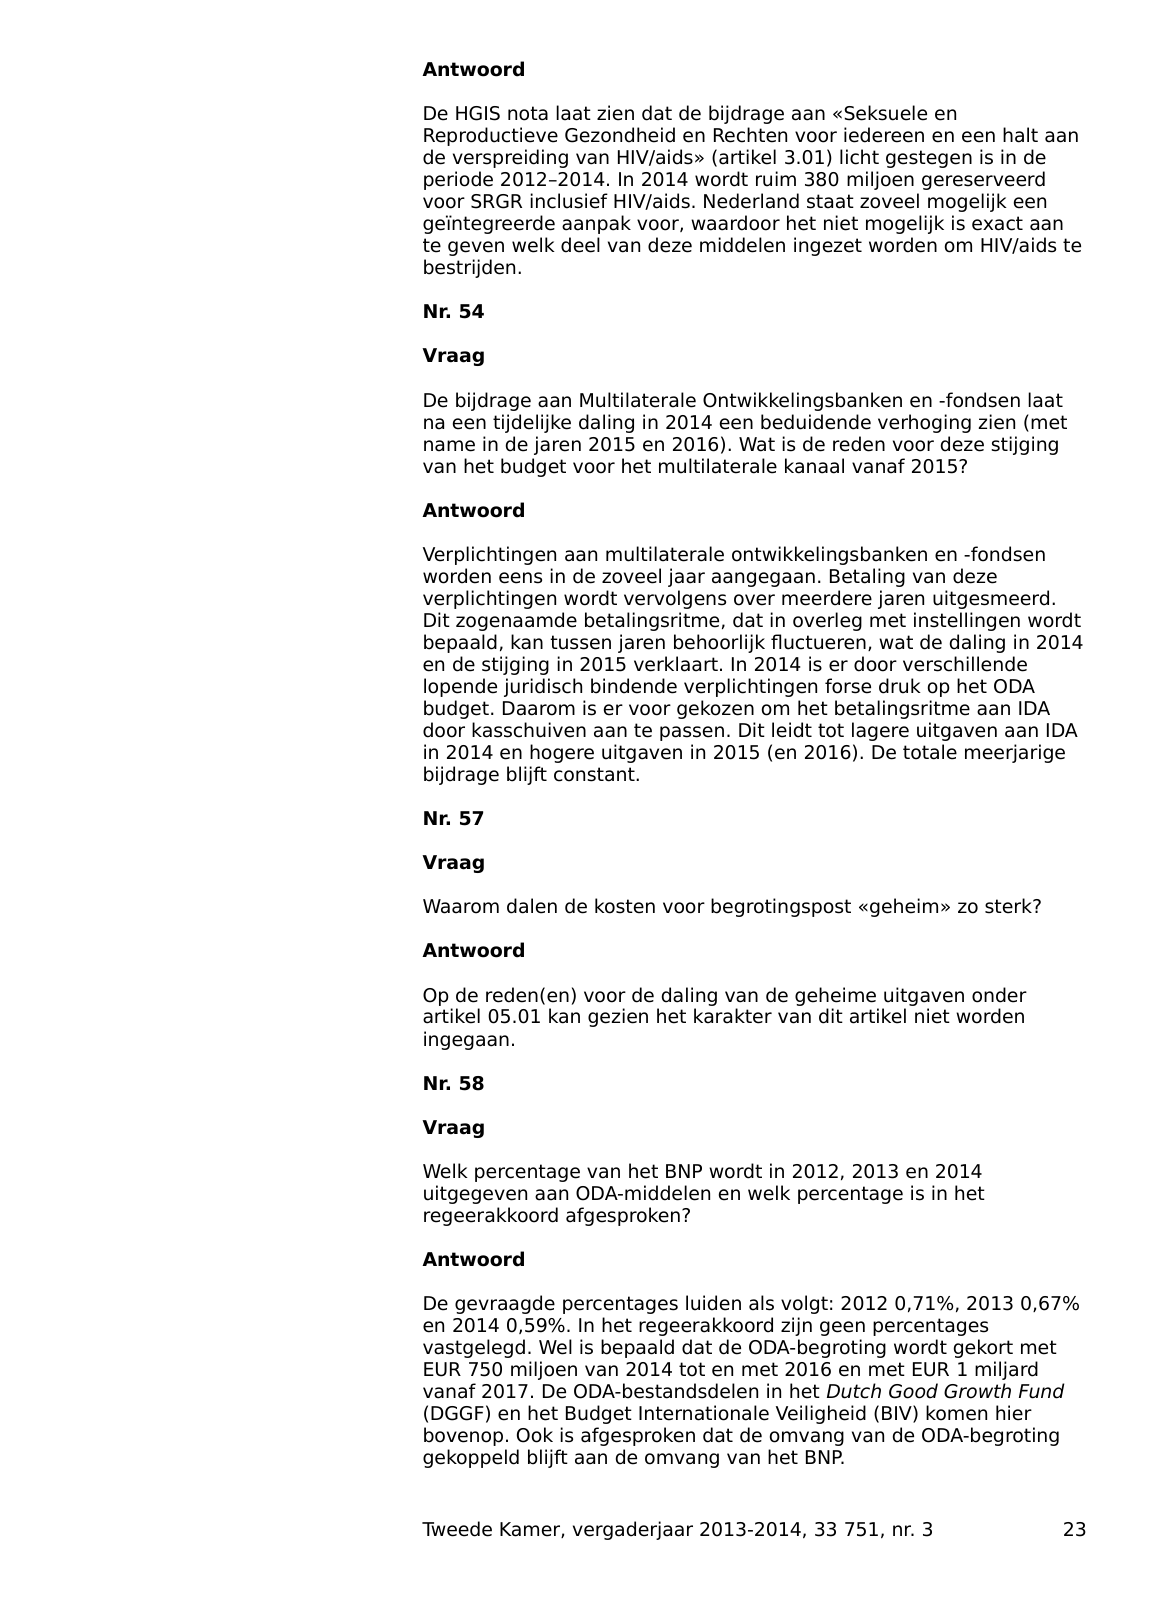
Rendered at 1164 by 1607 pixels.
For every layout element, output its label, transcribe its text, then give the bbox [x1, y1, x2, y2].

text Op de reden(en) voor de daling van de geheime uitgaven onder artikel 05.01 kan gezien het karakter van dit artikel niet worden ingegaan. [422, 984, 1087, 1050]
subtitle Nr. 58 [422, 1073, 1087, 1094]
subtitle Vraag [422, 345, 1087, 367]
text De bijdrage aan Multilaterale Ontwikkelingsbanken en -fondsen laat na een tijdelijke daling in 2014 een beduidende verhoging zien (met name in de jaren 2015 en 2016). Wat is de reden voor deze stijging van het budget voor het multilaterale kanaal vanaf 2015? [422, 389, 1087, 477]
subtitle Nr. 57 [422, 808, 1087, 830]
subtitle Antwoord [422, 1249, 1087, 1271]
subtitle Antwoord [422, 59, 1087, 81]
subtitle Vraag [422, 1117, 1087, 1139]
text De HGIS nota laat zien dat de bijdrage aan «Seksuele en Reproductieve Gezondheid en Rechten voor iedereen en een halt aan de verspreiding van HIV/aids» (artikel 3.01) licht gestegen is in de periode 2012–2014. In 2014 wordt ruim 380 miljoen gereserveerd voor SRGR inclusief HIV/aids. Nederland staat zoveel mogelijk een geïntegreerde aanpak voor, waardoor het niet mogelijk is exact aan te geven welk deel van deze middelen ingezet worden om HIV/aids te bestrijden. [422, 103, 1087, 279]
subtitle Vraag [422, 852, 1087, 874]
subtitle Antwoord [422, 500, 1087, 522]
text Welk percentage van het BNP wordt in 2012, 2013 en 2014 uitgegeven aan ODA-middelen en welk percentage is in het regeerakkoord afgesproken? [422, 1161, 1087, 1227]
subtitle Nr. 54 [422, 301, 1087, 323]
text De gevraagde percentages luiden als volgt: 2012 0,71%, 2013 0,67% en 2014 0,59%. In het regeerakkoord zijn geen percentages vastgelegd. Wel is bepaald dat de ODA-begroting wordt gekort met EUR 750 miljoen van 2014 tot en met 2016 en met EUR 1 miljard vanaf 2017. De ODA-bestandsdelen in het Dutch Good Growth Fund (DGGF) en het Budget Internationale Veiligheid (BIV) komen hier bovenop. Ook is afgesproken dat de omvang van de ODA-begroting gekoppeld blijft aan de omvang van het BNP. [422, 1293, 1087, 1469]
text Waarom dalen de kosten voor begrotingspost «geheim» zo sterk? [422, 896, 1087, 918]
text Verplichtingen aan multilaterale ontwikkelingsbanken en -fondsen worden eens in de zoveel jaar aangegaan. Betaling van deze verplichtingen wordt vervolgens over meerdere jaren uitgesmeerd. Dit zogenaamde betalingsritme, dat in overleg met instellingen wordt bepaald, kan tussen jaren behoorlijk fluctueren, wat de daling in 2014 en de stijging in 2015 verklaart. In 2014 is er door verschillende lopende juridisch bindende verplichtingen forse druk op het ODA budget. Daarom is er voor gekozen om het betalingsritme aan IDA door kasschuiven aan te passen. Dit leidt tot lagere uitgaven aan IDA in 2014 en hogere uitgaven in 2015 (en 2016). De totale meerjarige bijdrage blijft constant. [422, 544, 1087, 786]
subtitle Antwoord [422, 940, 1087, 962]
